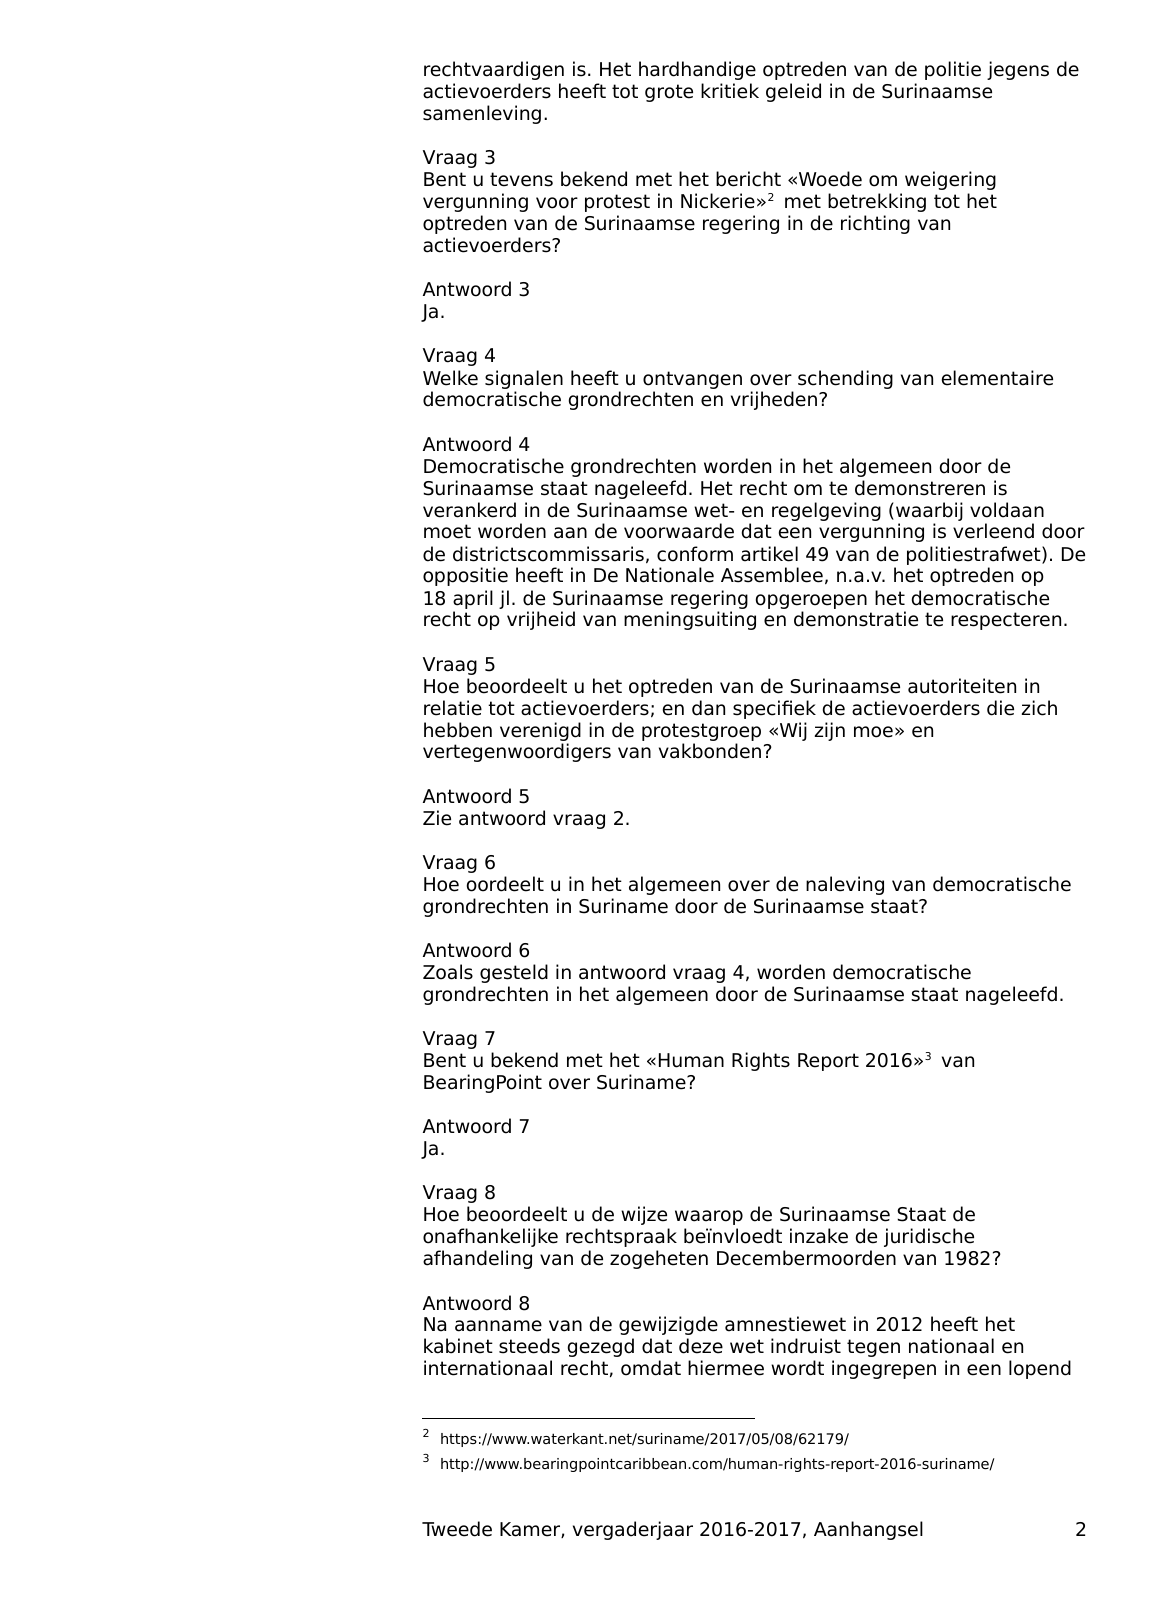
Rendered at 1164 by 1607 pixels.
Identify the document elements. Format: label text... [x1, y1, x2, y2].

text Vraag 7 [422, 1028, 1087, 1050]
text rechtvaardigen is. Het hardhandige optreden van de politie jegens de actievoerders heeft tot grote kritiek geleid in de Surinaamse samenleving. [422, 59, 1087, 125]
text Vraag 4 [422, 345, 1087, 367]
text Antwoord 8 [422, 1292, 1087, 1314]
text Bent u tevens bekend met het bericht «Woede om weigering vergunning voor protest in Nickerie» met betrekking tot het optreden van de Surinaamse regering in de richting van actievoerders? [422, 169, 1087, 257]
text https://www.waterkant.net/suriname/2017/05/08/62179/ [422, 1427, 1087, 1449]
text Zie antwoord vraag 2. [422, 808, 1087, 829]
text http://www.bearingpointcaribbean.com/human-rights-report-2016-suriname/ [422, 1452, 1087, 1474]
text Na aanname van de gewijzigde amnestiewet in 2012 heeft het kabinet steeds gezegd dat deze wet indruist tegen nationaal en internationaal recht, omdat hiermee wordt ingegrepen in een lopend [422, 1314, 1087, 1380]
text Democratische grondrechten worden in het algemeen door de Surinaamse staat nageleefd. Het recht om te demonstreren is verankerd in de Surinaamse wet- en regelgeving (waarbij voldaan moet worden aan de voorwaarde dat een vergunning is verleend door de districtscommissaris, conform artikel 49 van de politiestrafwet). De oppositie heeft in De Nationale Assemblee, n.a.v. het optreden op 18 april jl. de Surinaamse regering opgeroepen het democratische recht op vrijheid van meningsuiting en demonstratie te respecteren. [422, 456, 1087, 631]
text Vraag 5 [422, 653, 1087, 676]
text Bent u bekend met het «Human Rights Report 2016» van BearingPoint over Suriname? [422, 1050, 1087, 1094]
text Antwoord 5 [422, 786, 1087, 808]
text Vraag 8 [422, 1182, 1087, 1204]
text Antwoord 7 [422, 1116, 1087, 1138]
text Antwoord 4 [422, 433, 1087, 456]
text Antwoord 6 [422, 940, 1087, 962]
text Welke signalen heeft u ontvangen over schending van elementaire democratische grondrechten en vrijheden? [422, 367, 1087, 411]
text Vraag 6 [422, 852, 1087, 874]
text Zoals gesteld in antwoord vraag 4, worden democratische grondrechten in het algemeen door de Surinaamse staat nageleefd. [422, 962, 1087, 1006]
text Antwoord 3 [422, 279, 1087, 301]
text Hoe oordeelt u in het algemeen over de naleving van democratische grondrechten in Suriname door de Surinaamse staat? [422, 874, 1087, 918]
text Vraag 3 [422, 147, 1087, 169]
text Ja. [422, 301, 1087, 323]
text Hoe beoordeelt u het optreden van de Surinaamse autoriteiten in relatie tot actievoerders; en dan specifiek de actievoerders die zich hebben verenigd in de protestgroep «Wij zijn moe» en vertegenwoordigers van vakbonden? [422, 676, 1087, 763]
text Ja. [422, 1138, 1087, 1160]
text Hoe beoordeelt u de wijze waarop de Surinaamse Staat de onafhankelijke rechtspraak beïnvloedt inzake de juridische afhandeling van de zogeheten Decembermoorden van 1982? [422, 1204, 1087, 1270]
